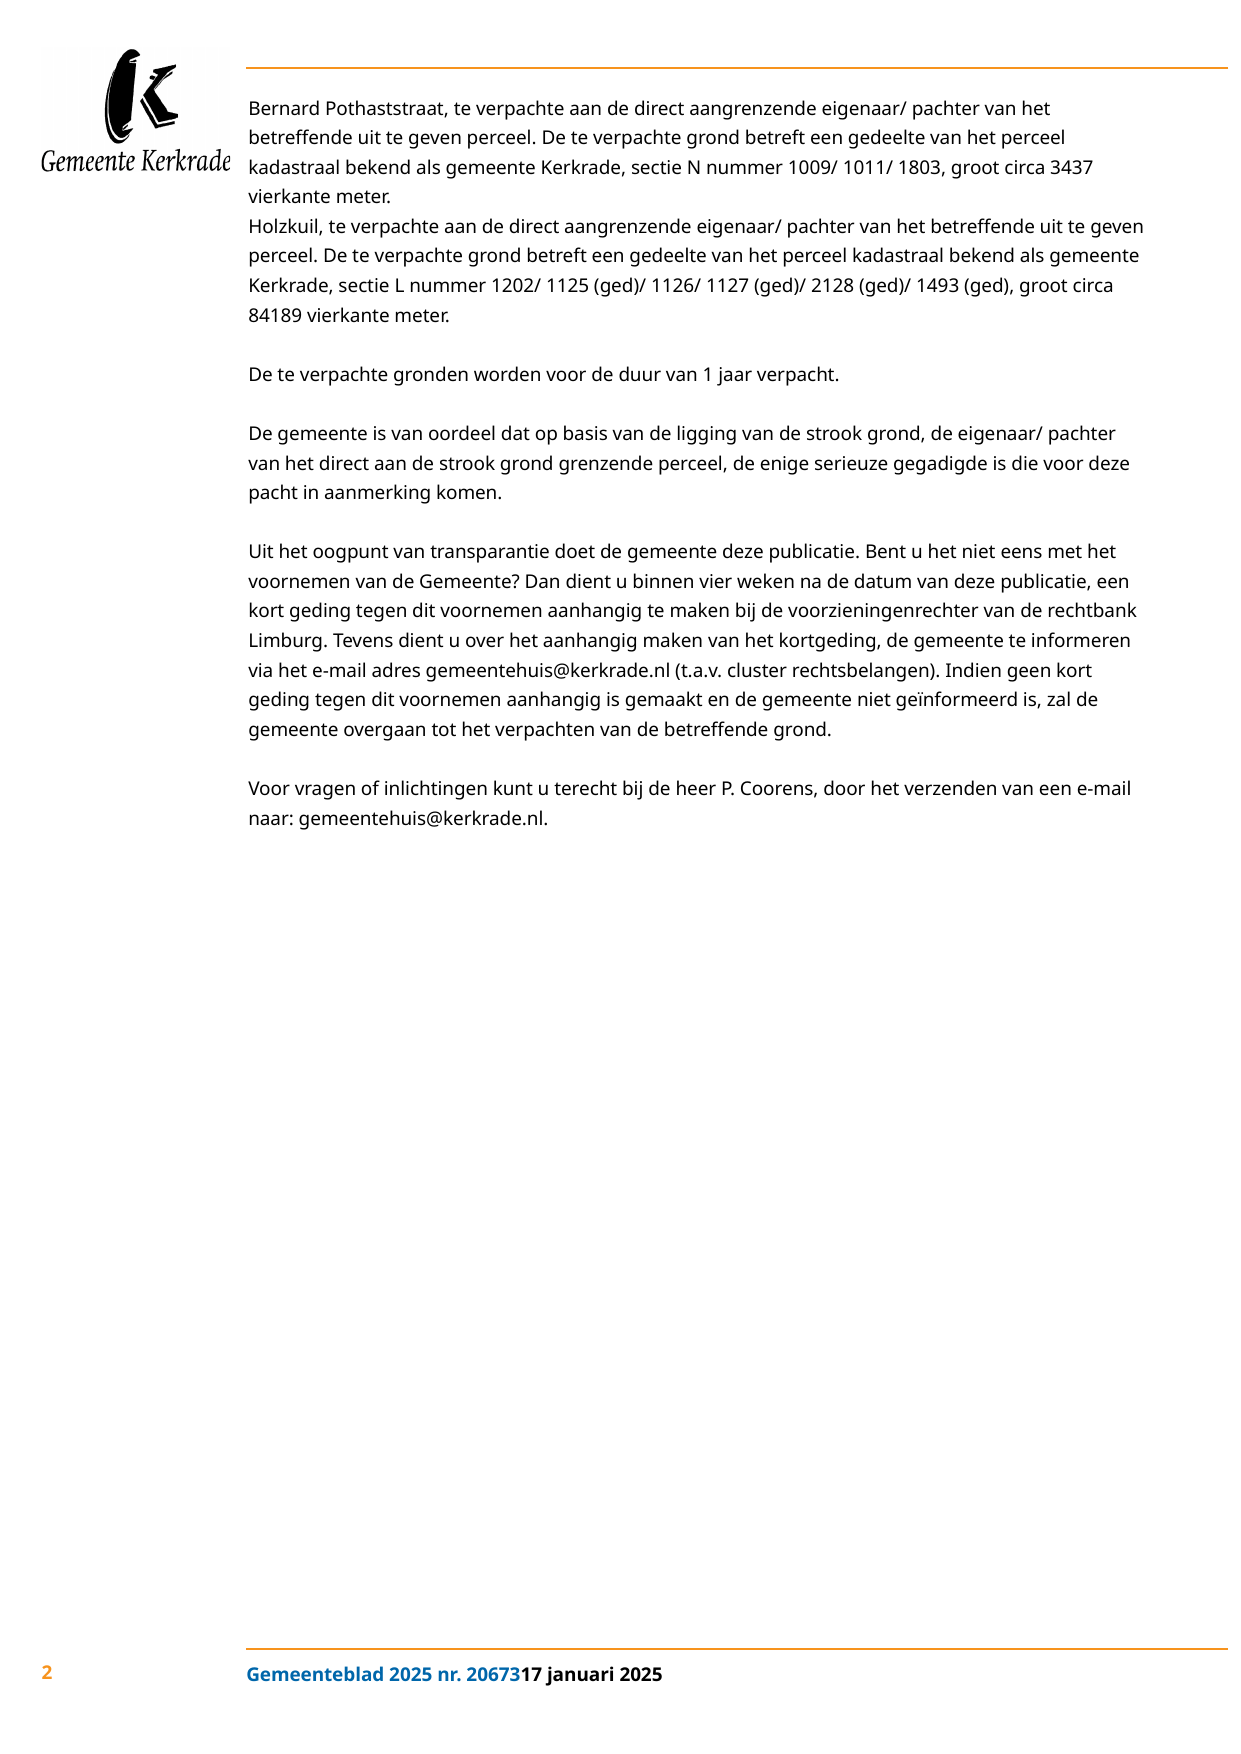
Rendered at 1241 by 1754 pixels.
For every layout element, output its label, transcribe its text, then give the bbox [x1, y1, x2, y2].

text Uit het oogpunt van transparantie doet de gemeente deze publicatie. Bent u het niet eens met het voornemen van de Gemeente? Dan dient u binnen vier weken na de datum van deze publicatie, een kort geding tegen dit voornemen aanhangig te maken bij de voorzieningenrechter van de rechtbank Limburg. Tevens dient u over het aanhangig maken van het kortgeding, de gemeente te informeren via het e-mail adres gemeentehuis@kerkrade.nl (t.a.v. cluster rechtsbelangen). Indien geen kort geding tegen dit voornemen aanhangig is gemaakt en de gemeente niet geïnformeerd is, zal de gemeente overgaan tot het verpachten van de betreffende grond. [248, 538, 1152, 742]
text De gemeente is van oordeel dat op basis van de ligging van de strook grond, de eigenaar/ pachter van het direct aan de strook grond grenzende perceel, de enige serieuze gegadigde is die voor deze pacht in aanmerking komen. [248, 420, 1152, 505]
text Bernard Pothaststraat, te verpachte aan de direct aangrenzende eigenaar/ pachter van het betreffende uit te geven perceel. De te verpachte grond betreft een gedeelte van het perceel kadastraal bekend als gemeente Kerkrade, sectie N nummer 1009/ 1011/ 1803, groot circa 3437 vierkante meter. [248, 95, 1152, 209]
text Voor vragen of inlichtingen kunt u terecht bij de heer P. Coorens, door het verzenden van een e-mail naar: gemeentehuis@kerkrade.nl. [248, 775, 1152, 831]
picture [41, 47, 231, 172]
text De te verpachte gronden worden voor de duur van 1 jaar verpacht. [248, 361, 1152, 387]
text Holzkuil, te verpachte aan de direct aangrenzende eigenaar/ pachter van het betreffende uit te geven perceel. De te verpachte grond betreft een gedeelte van het perceel kadastraal bekend als gemeente Kerkrade, sectie L nummer 1202/ 1125 (ged)/ 1126/ 1127 (ged)/ 2128 (ged)/ 1493 (ged), groot circa 84189 vierkante meter. [248, 213, 1152, 328]
